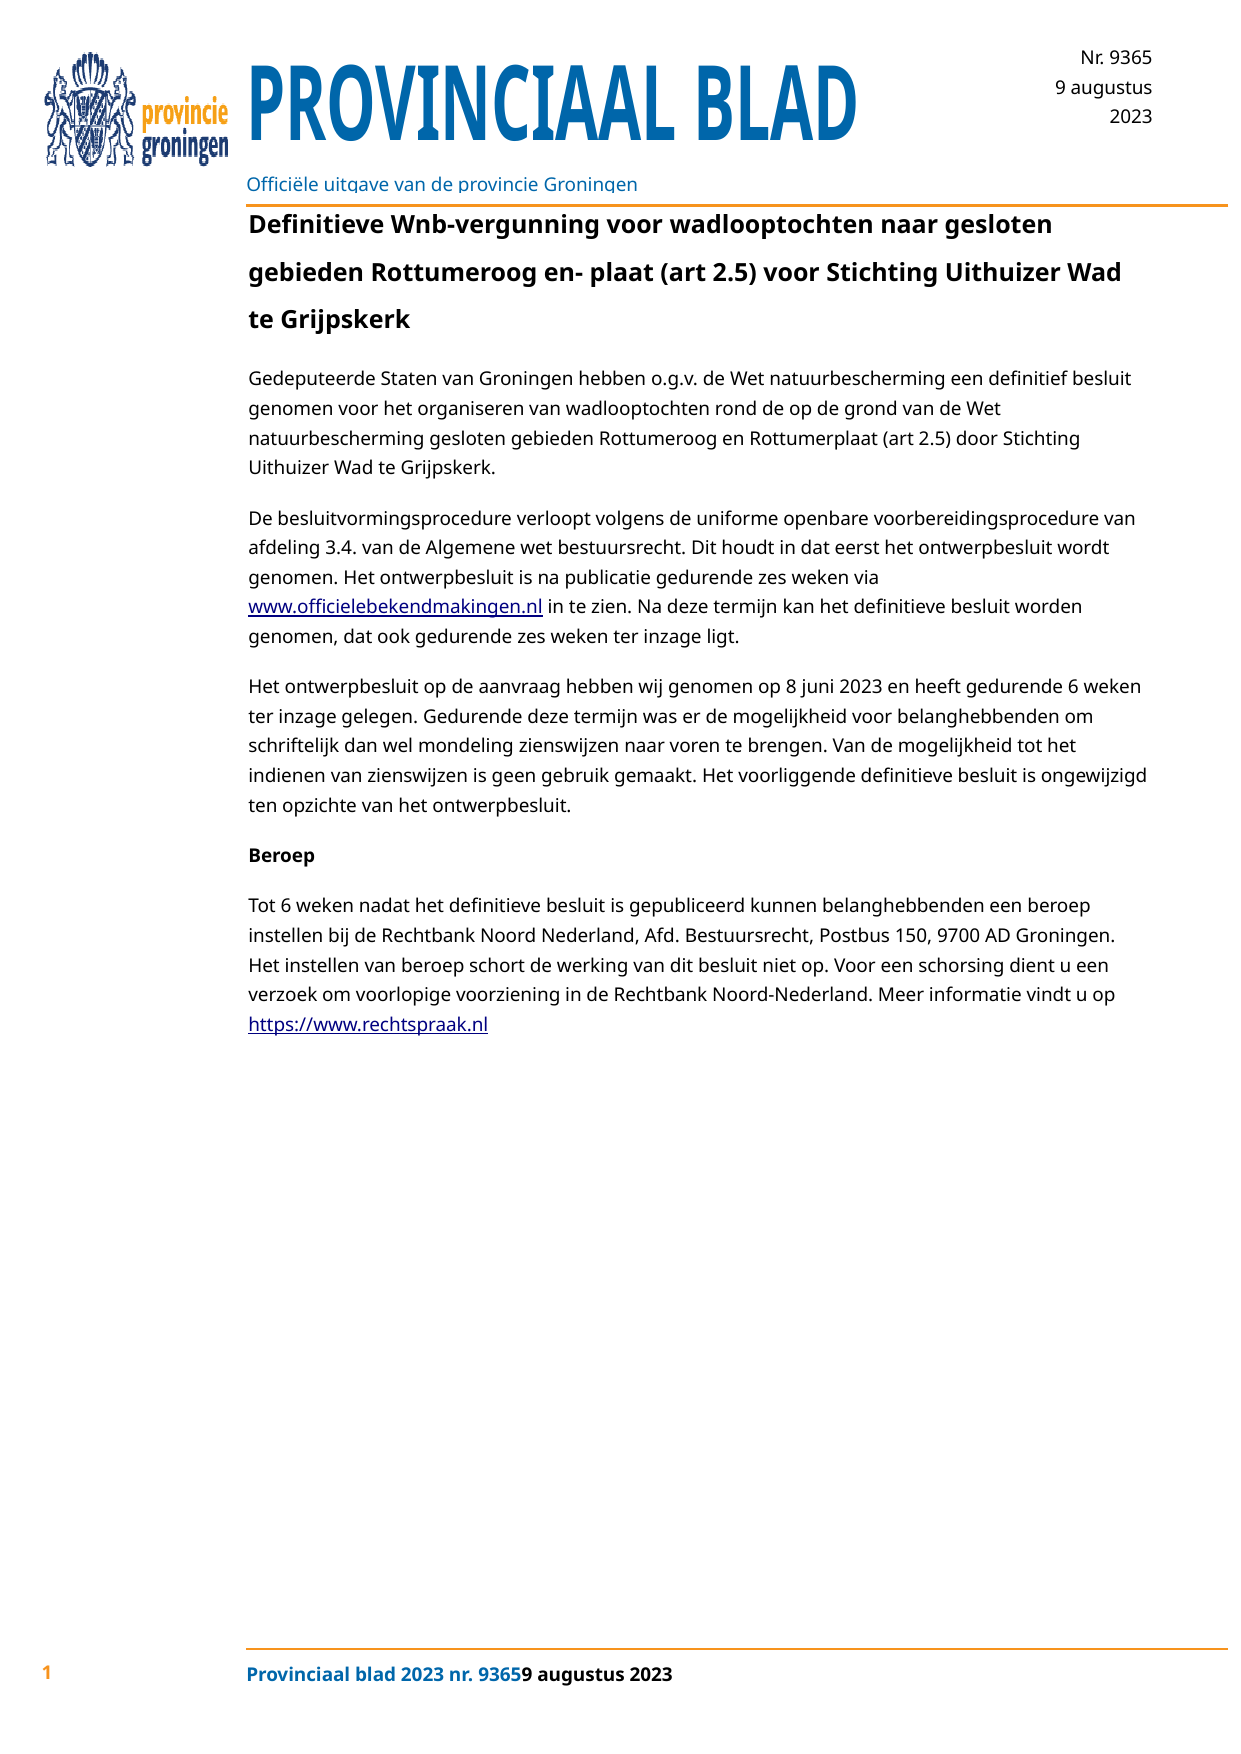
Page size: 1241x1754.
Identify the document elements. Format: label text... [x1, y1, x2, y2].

text Beroep [248, 842, 1152, 868]
text Definitieve Wnb-vergunning voor wadlooptochten naar gesloten gebieden Rottumeroog en- plaat (art 2.5) voor Stichting Uithuizer Wad te Grijpskerk [248, 207, 1152, 336]
text Het ontwerpbesluit op de aanvraag hebben wij genomen op 8 juni 2023 en heeft gedurende 6 weken ter inzage gelegen. Gedurende deze termijn was er de mogelijkheid voor belanghebbenden om schriftelijk dan wel mondeling zienswijzen naar voren te brengen. Van de mogelijkheid tot het indienen van zienswijzen is geen gebruik gemaakt. Het voorliggende definitieve besluit is ongewijzigd ten opzichte van het ontwerpbesluit. [248, 673, 1152, 817]
text Gedeputeerde Staten van Groningen hebben o.g.v. de Wet natuurbescherming een definitief besluit genomen voor het organiseren van wadlooptochten rond de op de grond van de Wet natuurbescherming gesloten gebieden Rottumeroog en Rottumerplaat (art 2.5) door Stichting Uithuizer Wad te Grijpskerk. [248, 366, 1152, 480]
picture [41, 47, 231, 172]
text De besluitvormingsprocedure verloopt volgens de uniforme openbare voorbereidingsprocedure van afdeling 3.4. van de Algemene wet bestuursrecht. Dit houdt in dat eerst het ontwerpbesluit wordt genomen. Het ontwerpbesluit is na publicatie gedurende zes weken via www.officielebekendmakingen.nl in te zien. Na deze termijn kan het definitieve besluit worden genomen, dat ook gedurende zes weken ter inzage ligt. [248, 505, 1152, 649]
text Tot 6 weken nadat het definitieve besluit is gepubliceerd kunnen belanghebbenden een beroep instellen bij de Rechtbank Noord Nederland, Afd. Bestuursrecht, Postbus 150, 9700 AD Groningen. Het instellen van beroep schort de werking van dit besluit niet op. Voor een schorsing dient u een verzoek om voorlopige voorziening in de Rechtbank Noord-Nederland. Meer informatie vindt u op https://www.rechtspraak.nl [248, 893, 1152, 1037]
